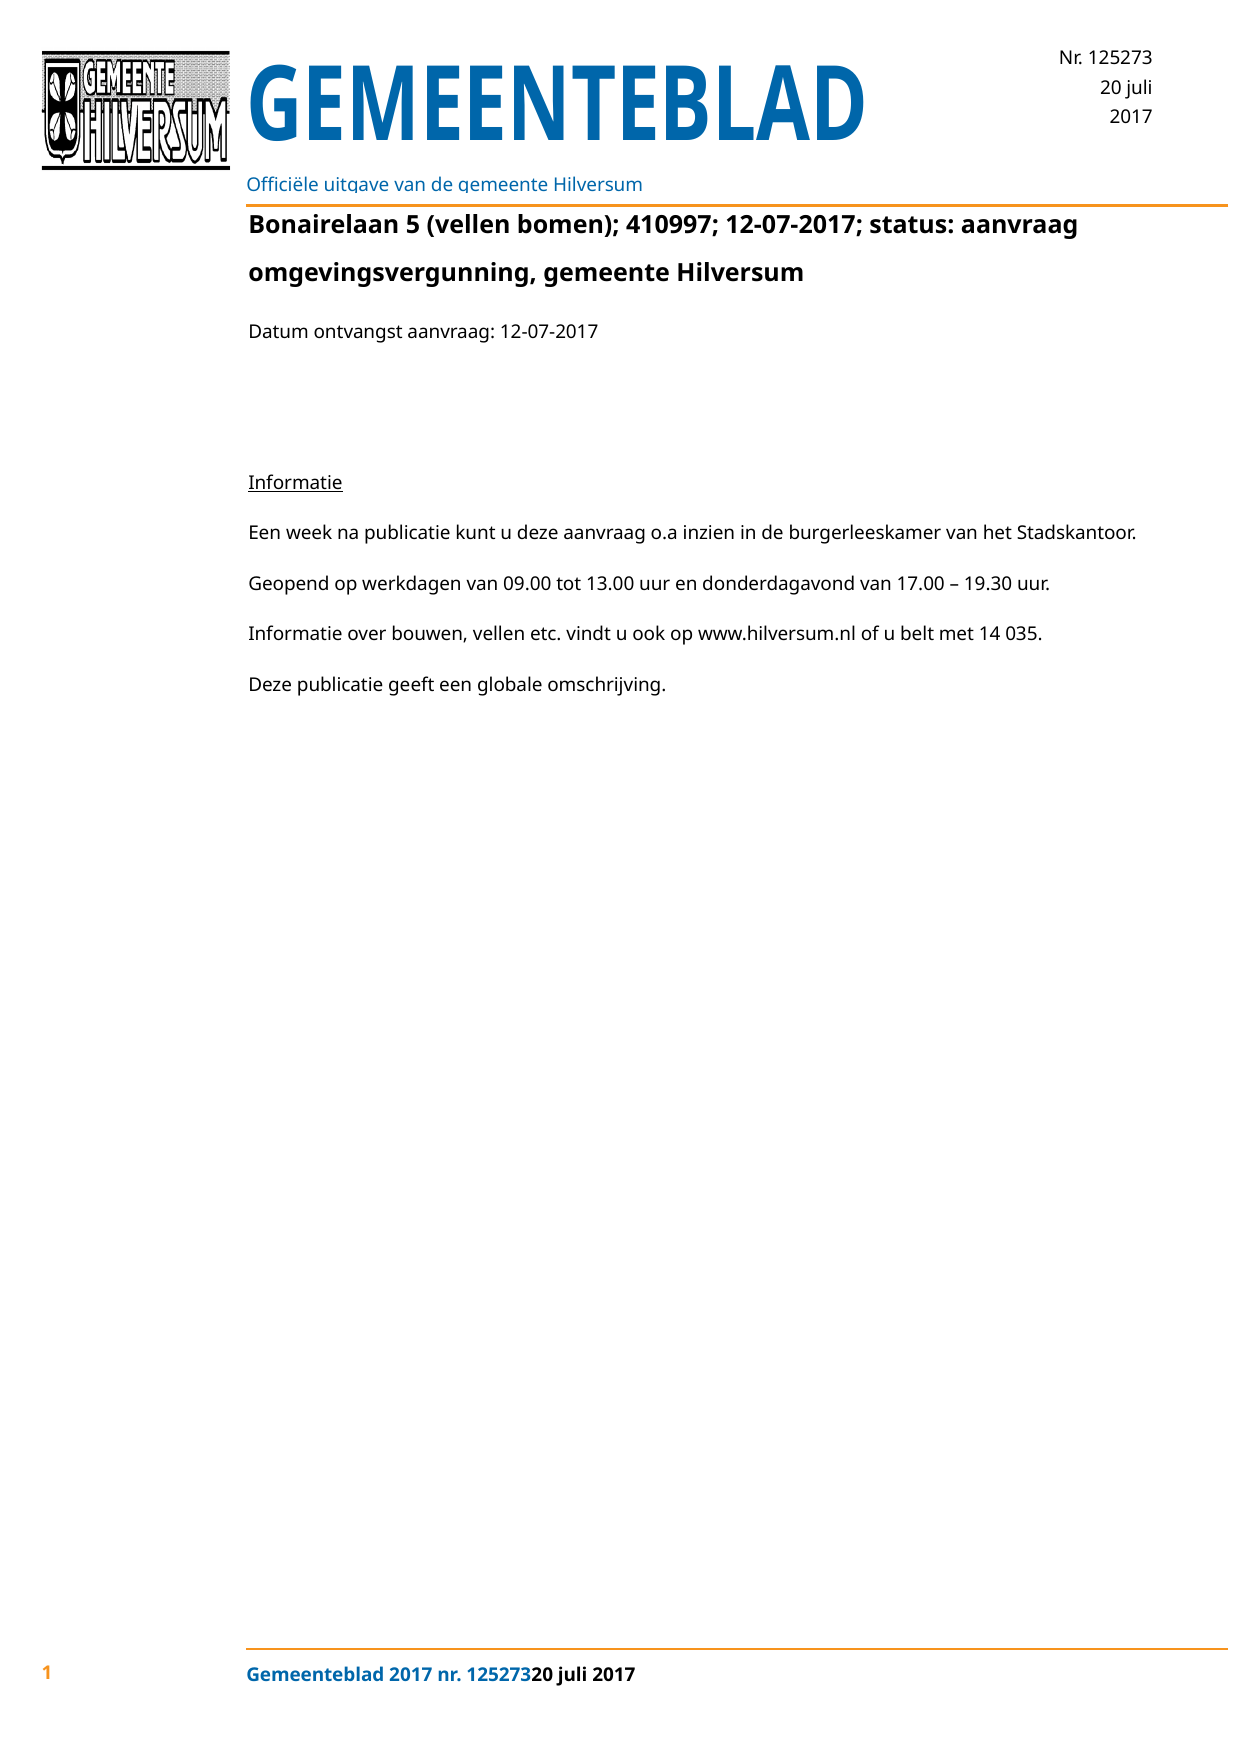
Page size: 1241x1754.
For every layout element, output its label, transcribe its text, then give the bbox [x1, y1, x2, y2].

text Een week na publicatie kunt u deze aanvraag o.a inzien in de burgerleeskamer van het Stadskantoor. [248, 519, 1152, 545]
picture [41, 47, 231, 172]
text Datum ontvangst aanvraag: 12-07-2017 [248, 318, 1152, 344]
text Informatie over bouwen, vellen etc. vindt u ook op www.hilversum.nl of u belt met 14 035. [248, 620, 1152, 646]
text Bonairelaan 5 (vellen bomen); 410997; 12-07-2017; status: aanvraag omgevingsvergunning, gemeente Hilversum [248, 207, 1152, 288]
text Informatie [248, 469, 1152, 495]
text Geopend op werkdagen van 09.00 tot 13.00 uur en donderdagavond van 17.00 – 19.30 uur. [248, 570, 1152, 596]
text Deze publicatie geeft een globale omschrijving. [248, 671, 1152, 697]
